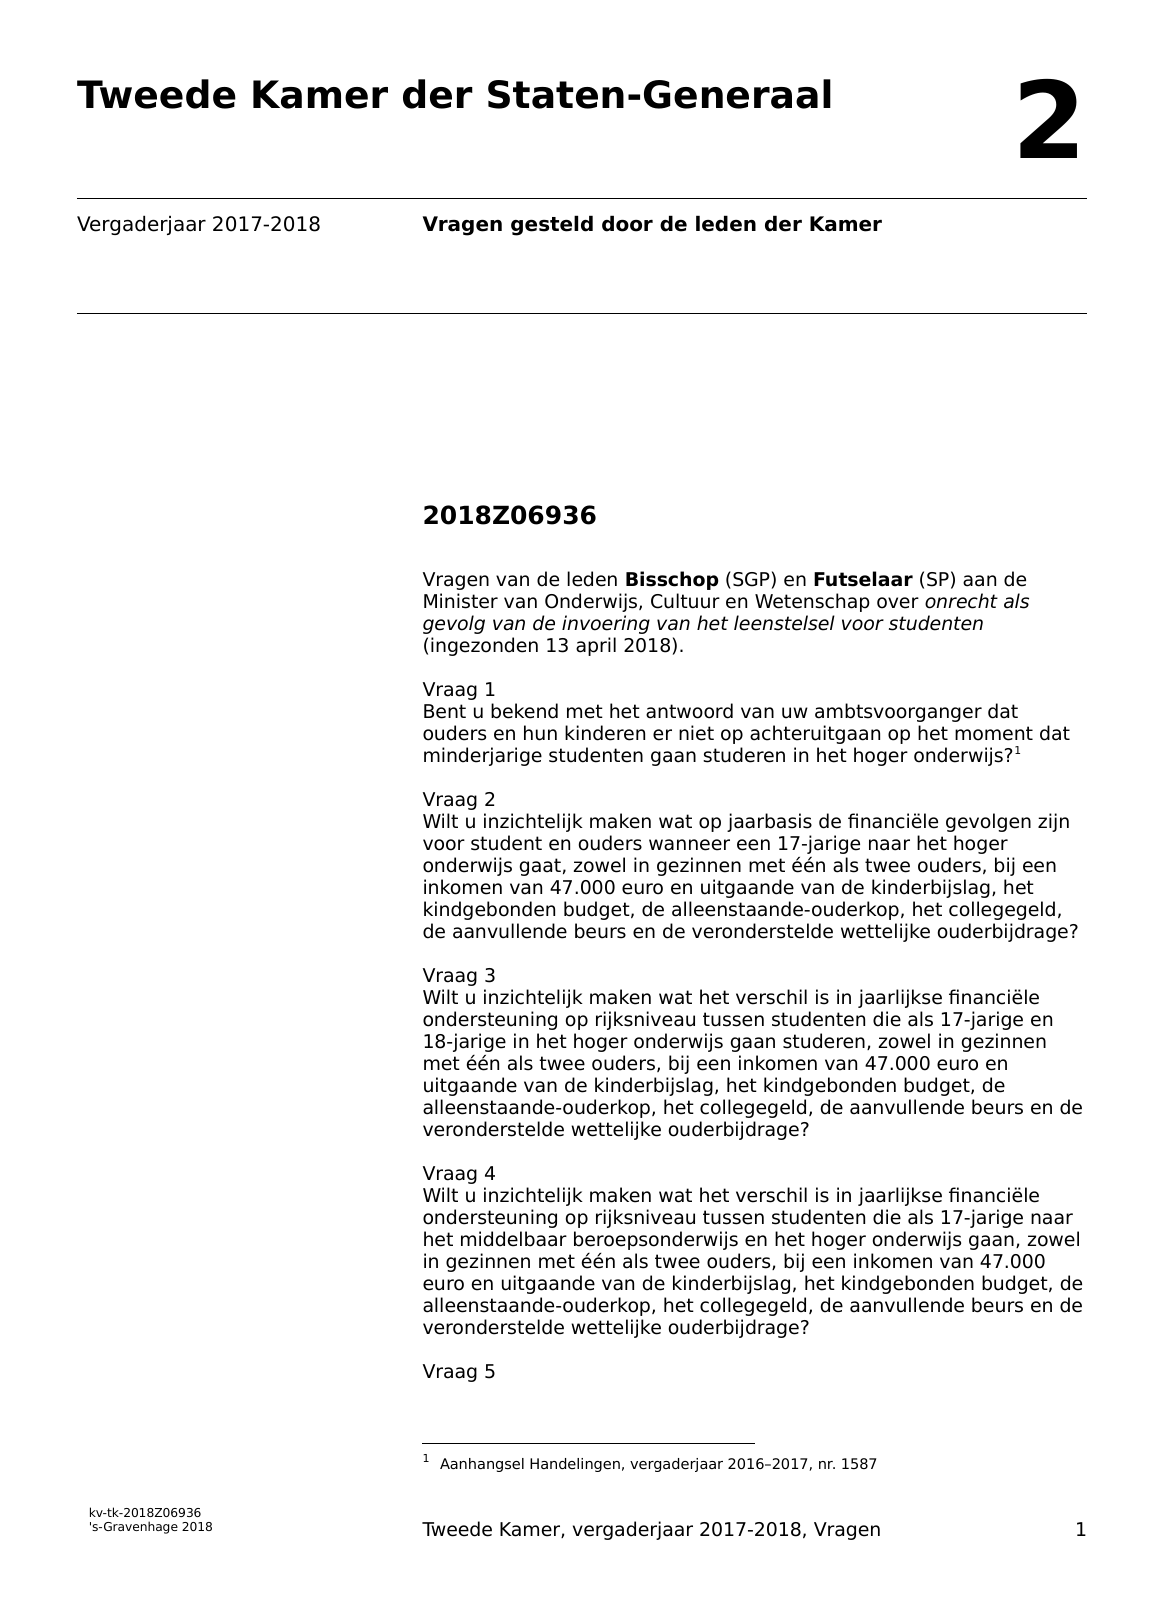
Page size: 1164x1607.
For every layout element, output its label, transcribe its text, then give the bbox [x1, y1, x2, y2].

table_cell Vergaderjaar 2017-2018 [77, 199, 422, 313]
text Aanhangsel Handelingen, vergaderjaar 2016–2017, nr. 1587 [422, 1452, 1087, 1474]
text Wilt u inzichtelijk maken wat het verschil is in jaarlijkse financiële ondersteuning op rijksniveau tussen studenten die als 17-jarige naar het middelbaar beroepsonderwijs en het hoger onderwijs gaan, zowel in gezinnen met één als twee ouders, bij een inkomen van 47.000 euro en uitgaande van de kinderbijslag, het kindgebonden budget, de alleenstaande-ouderkop, het collegegeld, de aanvullende beurs en de veronderstelde wettelijke ouderbijdrage? [422, 1185, 1087, 1339]
table_cell Vragen gesteld door de leden der Kamer [422, 199, 1087, 313]
text kv-tk-2018Z06936 [88, 1506, 323, 1520]
text Vraag 4 [422, 1163, 1087, 1185]
text Vraag 3 [422, 965, 1087, 987]
text Vraag 2 [422, 789, 1087, 811]
text 's-Gravenhage 2018 [88, 1520, 323, 1534]
text Vraag 5 [422, 1361, 1087, 1383]
text Bent u bekend met het antwoord van uw ambtsvoorganger dat ouders en hun kinderen er niet op achteruitgaan op het moment dat minderjarige studenten gaan studeren in het hoger onderwijs? [422, 701, 1087, 767]
text Wilt u inzichtelijk maken wat op jaarbasis de financiële gevolgen zijn voor student en ouders wanneer een 17-jarige naar het hoger onderwijs gaat, zowel in gezinnen met één als twee ouders, bij een inkomen van 47.000 euro en uitgaande van de kinderbijslag, het kindgebonden budget, de alleenstaande-ouderkop, het collegegeld, de aanvullende beurs en de veronderstelde wettelijke ouderbijdrage? [422, 811, 1087, 943]
text Vragen van de leden Bisschop (SGP) en Futselaar (SP) aan de Minister van Onderwijs, Cultuur en Wetenschap over onrecht als gevolg van de invoering van het leenstelsel voor studenten (ingezonden 13 april 2018). [422, 569, 1087, 657]
text 2018Z06936 [422, 501, 1087, 531]
text Vraag 1 [422, 679, 1087, 701]
table_header Tweede Kamer der Staten-Generaal [77, 59, 886, 198]
table_header 2 [886, 59, 1087, 198]
text Wilt u inzichtelijk maken wat het verschil is in jaarlijkse financiële ondersteuning op rijksniveau tussen studenten die als 17-jarige en 18-jarige in het hoger onderwijs gaan studeren, zowel in gezinnen met één als twee ouders, bij een inkomen van 47.000 euro en uitgaande van de kinderbijslag, het kindgebonden budget, de alleenstaande-ouderkop, het collegegeld, de aanvullende beurs en de veronderstelde wettelijke ouderbijdrage? [422, 987, 1087, 1141]
